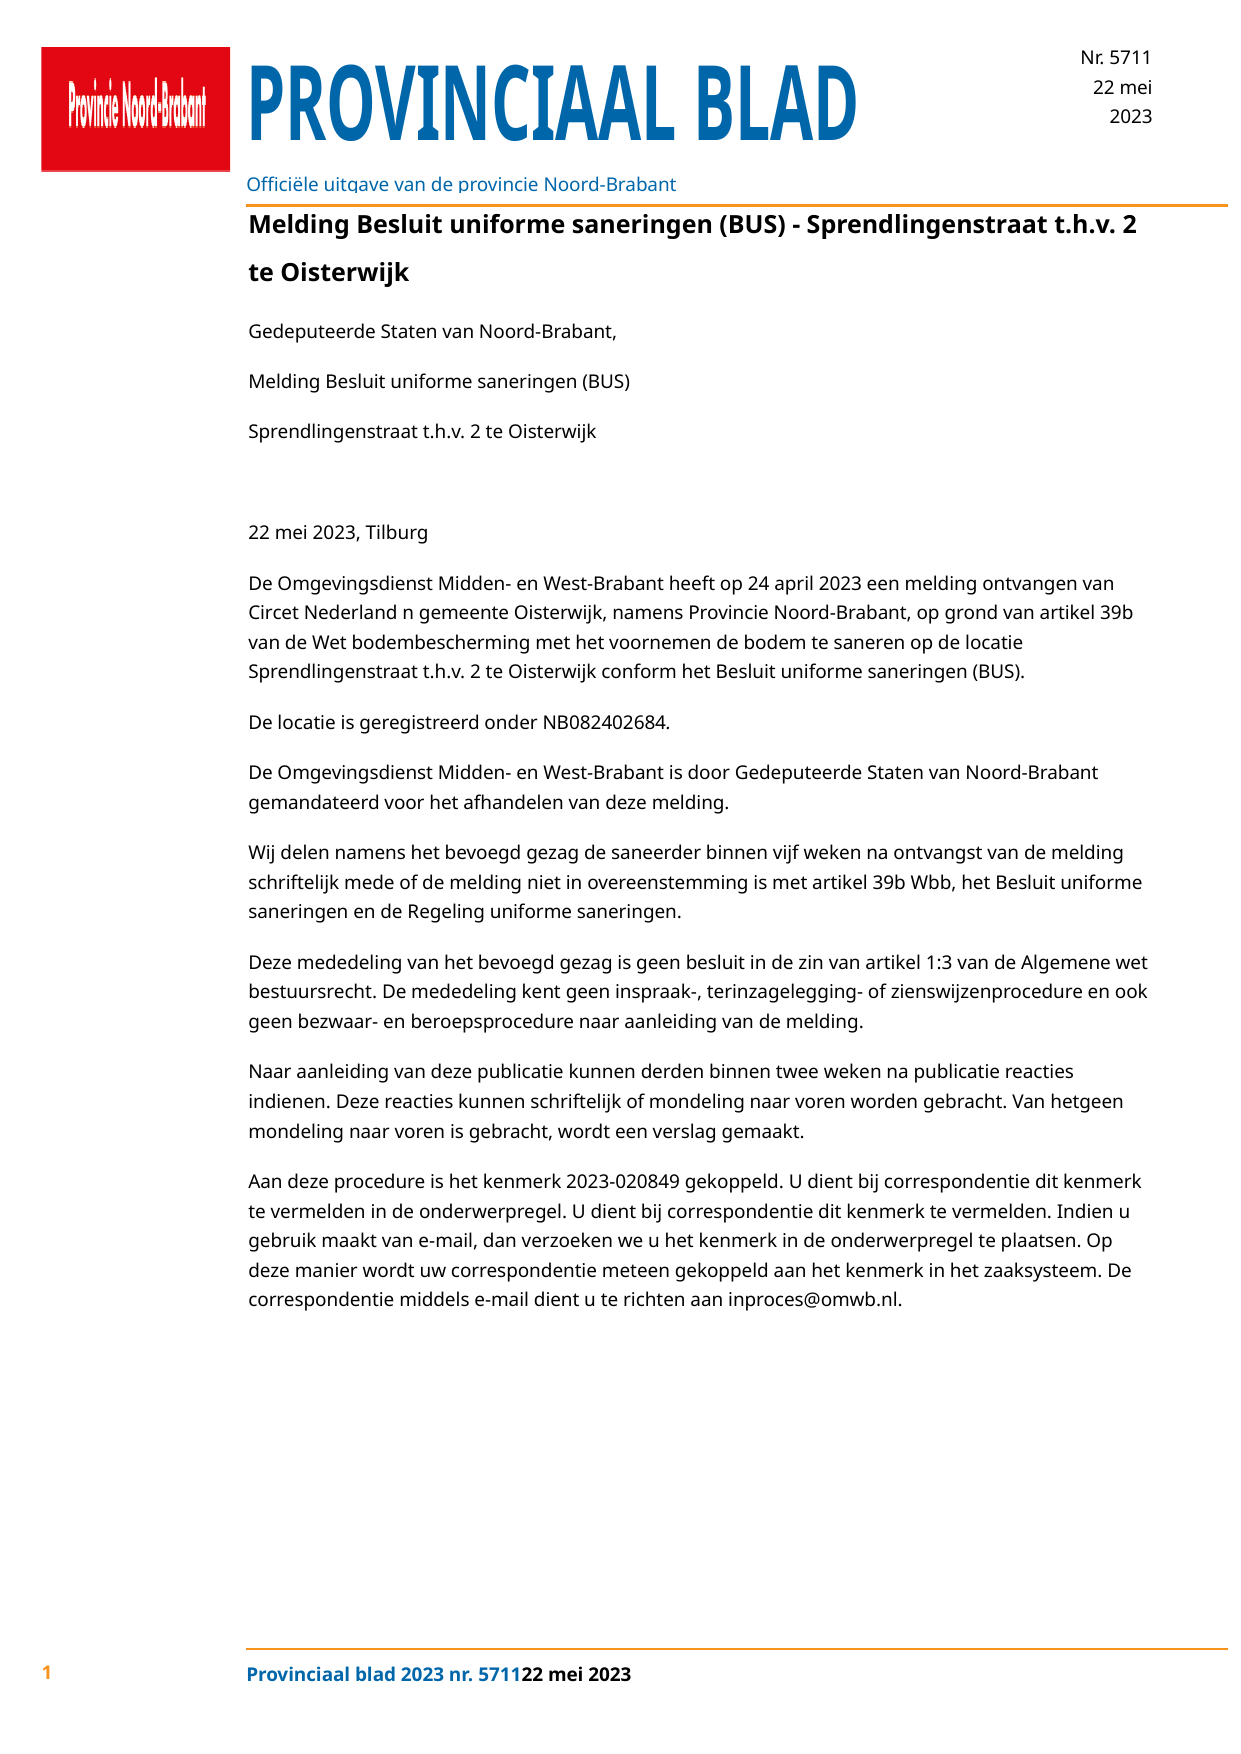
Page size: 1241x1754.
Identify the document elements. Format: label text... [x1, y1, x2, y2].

text Wij delen namens het bevoegd gezag de saneerder binnen vijf weken na ontvangst van de melding schriftelijk mede of de melding niet in overeenstemming is met artikel 39b Wbb, het Besluit uniforme saneringen en de Regeling uniforme saneringen. [248, 839, 1152, 924]
text Melding Besluit uniforme saneringen (BUS) [248, 368, 1152, 394]
text Naar aanleiding van deze publicatie kunnen derden binnen twee weken na publicatie reacties indienen. Deze reacties kunnen schriftelijk of mondeling naar voren worden gebracht. Van hetgeen mondeling naar voren is gebracht, wordt een verslag gemaakt. [248, 1059, 1152, 1144]
text De Omgevingsdienst Midden- en West-Brabant is door Gedeputeerde Staten van Noord-Brabant gemandateerd voor het afhandelen van deze melding. [248, 759, 1152, 815]
text Gedeputeerde Staten van Noord-Brabant, [248, 318, 1152, 344]
text 22 mei 2023, Tilburg [248, 519, 1152, 545]
text De locatie is geregistreerd onder NB082402684. [248, 709, 1152, 735]
text Sprendlingenstraat t.h.v. 2 te Oisterwijk [248, 419, 1152, 444]
text Aan deze procedure is het kenmerk 2023-020849 gekoppeld. U dient bij correspondentie dit kenmerk te vermelden in de onderwerpregel. U dient bij correspondentie dit kenmerk te vermelden. Indien u gebruik maakt van e-mail, dan verzoeken we u het kenmerk in de onderwerpregel te plaatsen. Op deze manier wordt uw correspondentie meteen gekoppeld aan het kenmerk in het zaaksysteem. De correspondentie middels e-mail dient u te richten aan inproces@omwb.nl. [248, 1168, 1152, 1312]
text Deze mededeling van het bevoegd gezag is geen besluit in de zin van artikel 1:3 van de Algemene wet bestuursrecht. De mededeling kent geen inspraak-, terinzagelegging- of zienswijzenprocedure en ook geen bezwaar- en beroepsprocedure naar aanleiding van de melding. [248, 949, 1152, 1034]
text De Omgevingsdienst Midden- en West-Brabant heeft op 24 april 2023 een melding ontvangen van Circet Nederland n gemeente Oisterwijk, namens Provincie Noord-Brabant, op grond van artikel 39b van de Wet bodembescherming met het voornemen de bodem te saneren op de locatie Sprendlingenstraat t.h.v. 2 te Oisterwijk conform het Besluit uniforme saneringen (BUS). [248, 570, 1152, 684]
text Melding Besluit uniforme saneringen (BUS) - Sprendlingenstraat t.h.v. 2 te Oisterwijk [248, 207, 1152, 288]
picture [41, 47, 231, 172]
